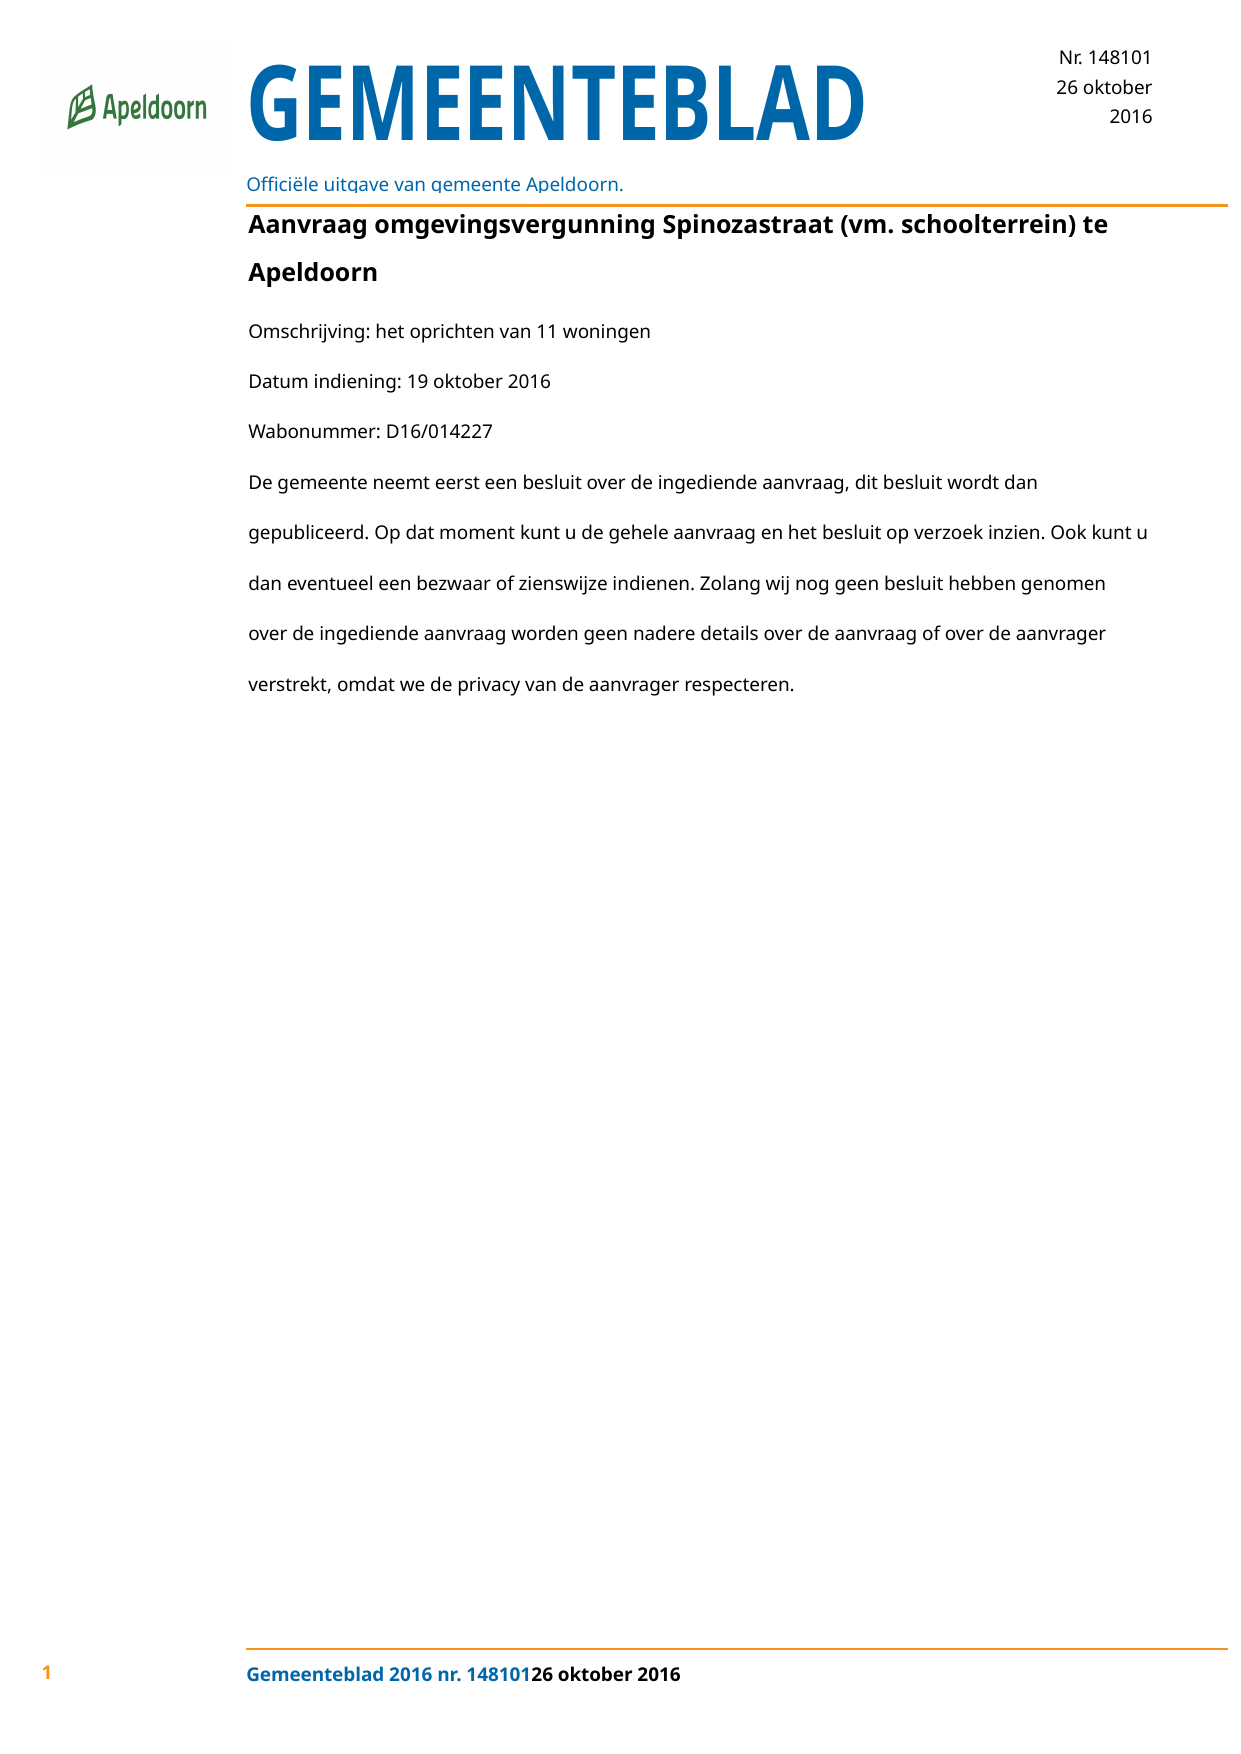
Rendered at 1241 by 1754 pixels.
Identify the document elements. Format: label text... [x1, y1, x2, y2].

text De gemeente neemt eerst een besluit over de ingediende aanvraag, dit besluit wordt dan [248, 469, 1152, 495]
text Aanvraag omgevingsvergunning Spinozastraat (vm. schoolterrein) te Apeldoorn [248, 207, 1152, 288]
text dan eventueel een bezwaar of zienswijze indienen. Zolang wij nog geen besluit hebben genomen [248, 570, 1152, 596]
picture [41, 47, 231, 172]
text over de ingediende aanvraag worden geen nadere details over de aanvraag of over de aanvrager [248, 620, 1152, 646]
text gepubliceerd. Op dat moment kunt u de gehele aanvraag en het besluit op verzoek inzien. Ook kunt u [248, 519, 1152, 545]
text Datum indiening: 19 oktober 2016 [248, 368, 1152, 394]
text Omschrijving: het oprichten van 11 woningen [248, 318, 1152, 344]
text verstrekt, omdat we de privacy van de aanvrager respecteren. [248, 671, 1152, 697]
text Wabonummer: D16/014227 [248, 419, 1152, 444]
